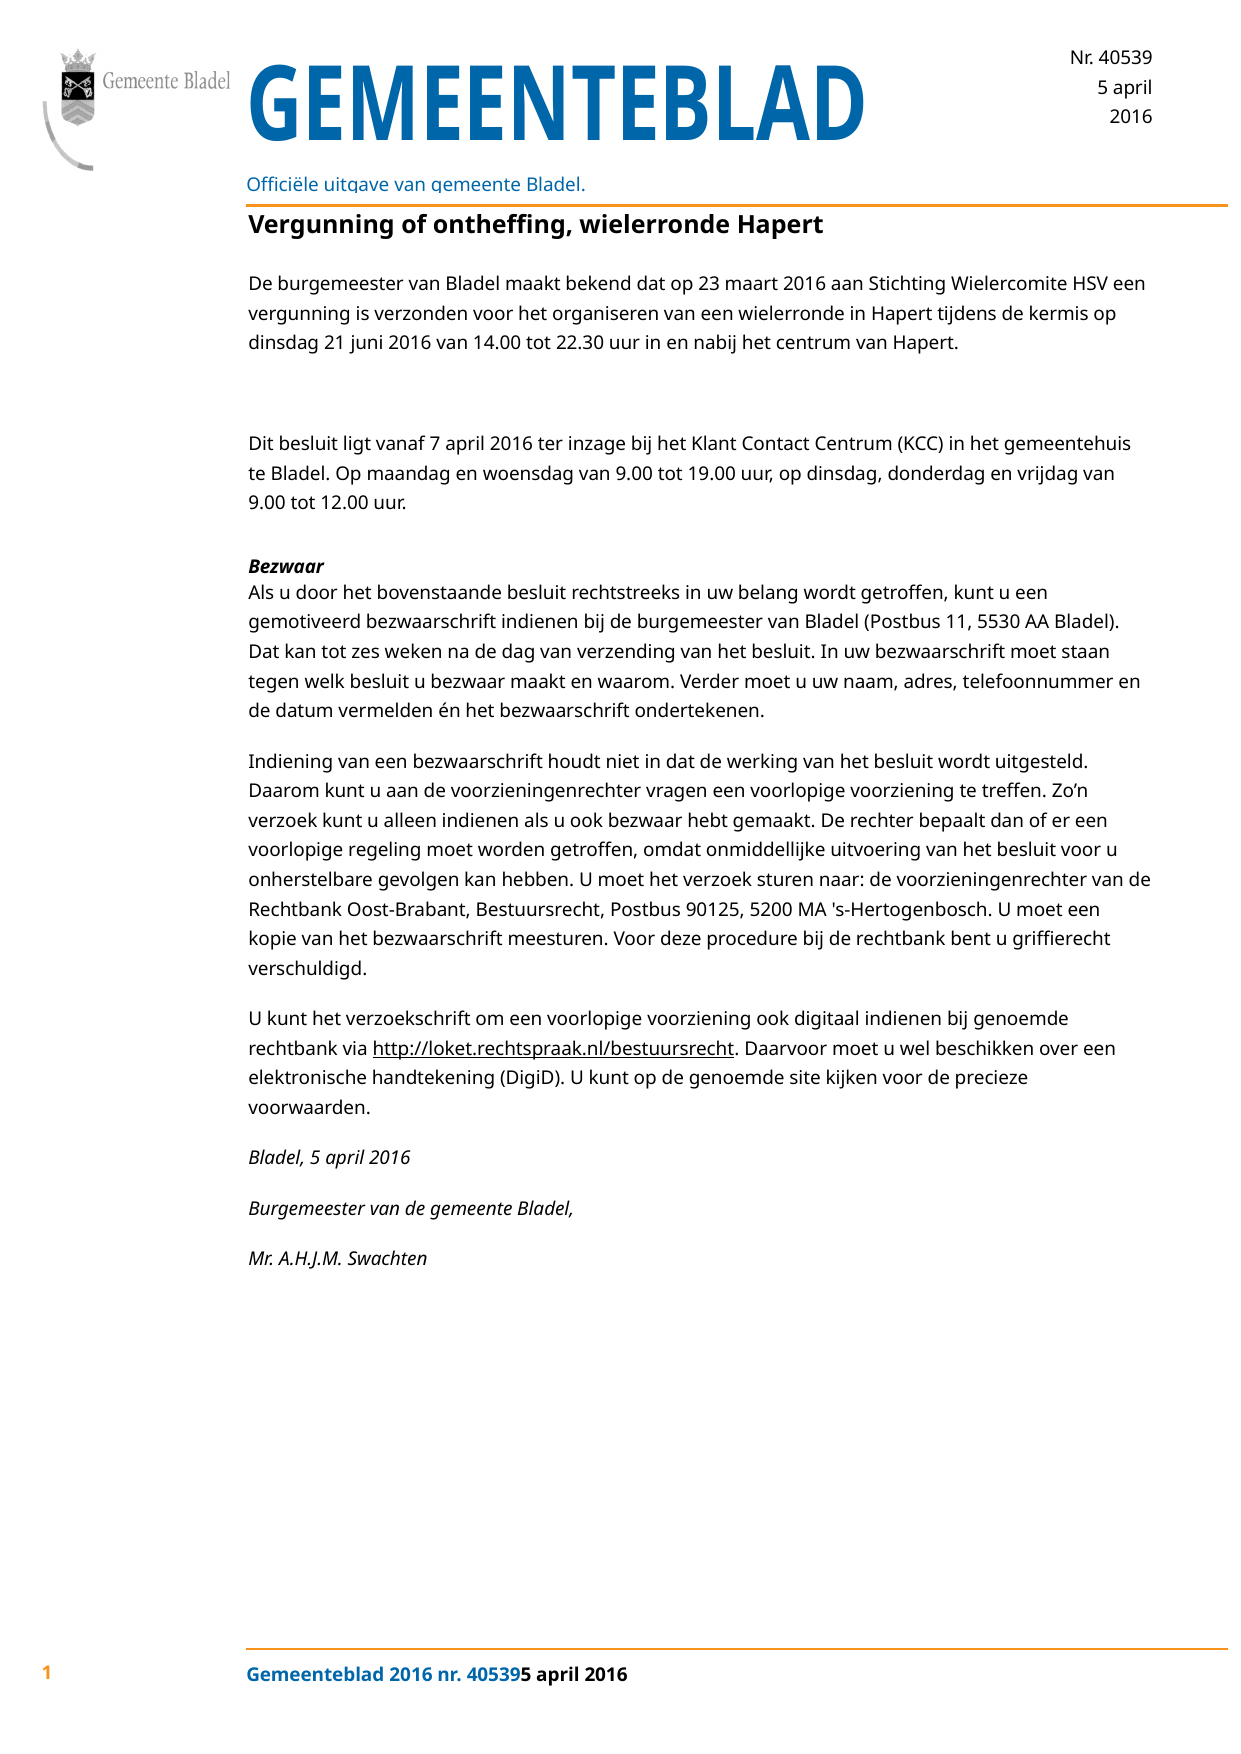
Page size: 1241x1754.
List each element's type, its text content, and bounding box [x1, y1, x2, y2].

text Bezwaar [248, 553, 1152, 579]
text Bladel, 5 april 2016 [248, 1144, 1152, 1170]
text De burgemeester van Bladel maakt bekend dat op 23 maart 2016 aan Stichting Wielercomite HSV een vergunning is verzonden voor het organiseren van een wielerronde in Hapert tijdens de kermis op dinsdag 21 juni 2016 van 14.00 tot 22.30 uur in en nabij het centrum van Hapert. [248, 270, 1152, 355]
text Als u door het bovenstaande besluit rechtstreeks in uw belang wordt getroffen, kunt u een gemotiveerd bezwaarschrift indienen bij de burgemeester van Bladel (Postbus 11, 5530 AA Bladel). Dat kan tot zes weken na de dag van verzending van het besluit. In uw bezwaarschrift moet staan tegen welk besluit u bezwaar maakt en waarom. Verder moet u uw naam, adres, telefoonnummer en de datum vermelden én het bezwaarschrift ondertekenen. [248, 579, 1152, 723]
text U kunt het verzoekschrift om een voorlopige voorziening ook digitaal indienen bij genoemde rechtbank via http://loket.rechtspraak.nl/bestuursrecht. Daarvoor moet u wel beschikken over een elektronische handtekening (DigiD). U kunt op de genoemde site kijken voor de precieze voorwaarden. [248, 1005, 1152, 1120]
text Dit besluit ligt vanaf 7 april 2016 ter inzage bij het Klant Contact Centrum (KCC) in het gemeentehuis te Bladel. Op maandag en woensdag van 9.00 tot 19.00 uur, op dinsdag, donderdag en vrijdag van 9.00 tot 12.00 uur. [248, 430, 1152, 515]
text Burgemeester van de gemeente Bladel, [248, 1195, 1152, 1221]
text Mr. A.H.J.M. Swachten [248, 1245, 1152, 1271]
text Indiening van een bezwaarschrift houdt niet in dat de werking van het besluit wordt uitgesteld. Daarom kunt u aan de voorzieningenrechter vragen een voorlopige voorziening te treffen. Zo’n verzoek kunt u alleen indienen als u ook bezwaar hebt gemaakt. De rechter bepaalt dan of er een voorlopige regeling moet worden getroffen, omdat onmiddellijke uitvoering van het besluit voor u onherstelbare gevolgen kan hebben. U moet het verzoek sturen naar: de voorzieningenrechter van de Rechtbank Oost-Brabant, Bestuursrecht, Postbus 90125, 5200 MA 's-Hertogenbosch. U moet een kopie van het bezwaarschrift meesturen. Voor deze procedure bij de rechtbank bent u griffierecht verschuldigd. [248, 748, 1152, 981]
picture [41, 47, 231, 172]
text Vergunning of ontheffing, wielerronde Hapert [248, 207, 1152, 241]
